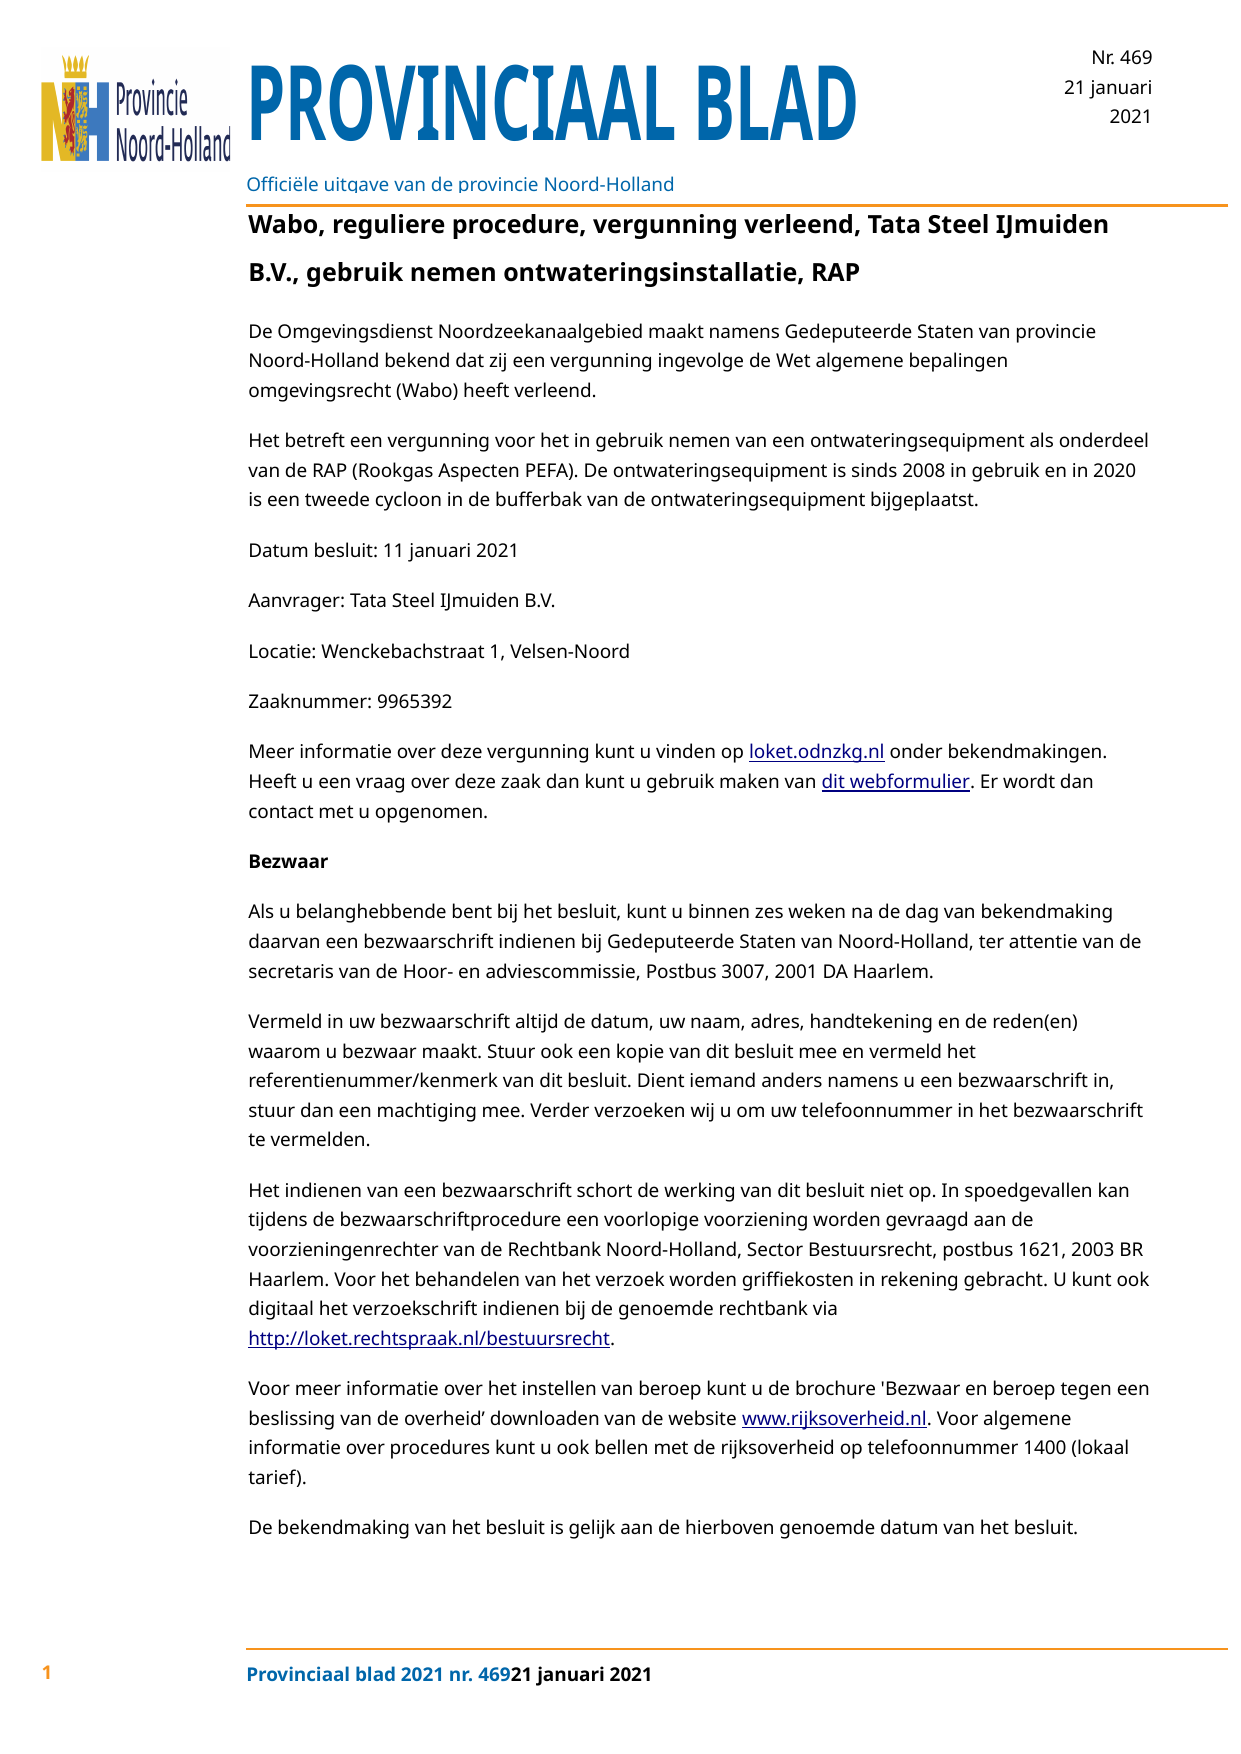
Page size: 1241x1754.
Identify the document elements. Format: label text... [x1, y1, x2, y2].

text Aanvrager: Tata Steel IJmuiden B.V. [248, 587, 1152, 613]
text Zaaknummer: 9965392 [248, 688, 1152, 714]
text Locatie: Wenckebachstraat 1, Velsen-Noord [248, 638, 1152, 664]
text Het indienen van een bezwaarschrift schort de werking van dit besluit niet op. In spoedgevallen kan tijdens de bezwaarschriftprocedure een voorlopige voorziening worden gevraagd aan de voorzieningenrechter van de Rechtbank Noord-Holland, Sector Bestuursrecht, postbus 1621, 2003 BR Haarlem. Voor het behandelen van het verzoek worden griffiekosten in rekening gebracht. U kunt ook digitaal het verzoekschrift indienen bij de genoemde rechtbank via http://loket.rechtspraak.nl/bestuursrecht. [248, 1177, 1152, 1351]
text De bekendmaking van het besluit is gelijk aan de hierboven genoemde datum van het besluit. [248, 1514, 1152, 1540]
text Datum besluit: 11 januari 2021 [248, 537, 1152, 563]
text Meer informatie over deze vergunning kunt u vinden op loket.odnzkg.nl onder bekendmakingen. Heeft u een vraag over deze zaak dan kunt u gebruik maken van dit webformulier. Er wordt dan contact met u opgenomen. [248, 739, 1152, 824]
text Voor meer informatie over het instellen van beroep kunt u de brochure 'Bezwaar en beroep tegen een beslissing van de overheid’ downloaden van de website www.rijksoverheid.nl. Voor algemene informatie over procedures kunt u ook bellen met de rijksoverheid op telefoonnummer 1400 (lokaal tarief). [248, 1375, 1152, 1490]
text Wabo, reguliere procedure, vergunning verleend, Tata Steel IJmuiden B.V., gebruik nemen ontwateringsinstallatie, RAP [248, 207, 1152, 288]
picture [41, 47, 231, 172]
text Bezwaar [248, 848, 1152, 874]
text Als u belanghebbende bent bij het besluit, kunt u binnen zes weken na de dag van bekendmaking daarvan een bezwaarschrift indienen bij Gedeputeerde Staten van Noord-Holland, ter attentie van de secretaris van de Hoor- en adviescommissie, Postbus 3007, 2001 DA Haarlem. [248, 899, 1152, 984]
text Het betreft een vergunning voor het in gebruik nemen van een ontwateringsequipment als onderdeel van de RAP (Rookgas Aspecten PEFA). De ontwateringsequipment is sinds 2008 in gebruik en in 2020 is een tweede cycloon in de bufferbak van de ontwateringsequipment bijgeplaatst. [248, 427, 1152, 512]
text Vermeld in uw bezwaarschrift altijd de datum, uw naam, adres, handtekening en de reden(en) waarom u bezwaar maakt. Stuur ook een kopie van dit besluit mee en vermeld het referentienummer/kenmerk van dit besluit. Dient iemand anders namens u een bezwaarschrift in, stuur dan een machtiging mee. Verder verzoeken wij u om uw telefoonnummer in het bezwaarschrift te vermelden. [248, 1008, 1152, 1152]
text De Omgevingsdienst Noordzeekanaalgebied maakt namens Gedeputeerde Staten van provincie Noord-Holland bekend dat zij een vergunning ingevolge de Wet algemene bepalingen omgevingsrecht (Wabo) heeft verleend. [248, 318, 1152, 403]
